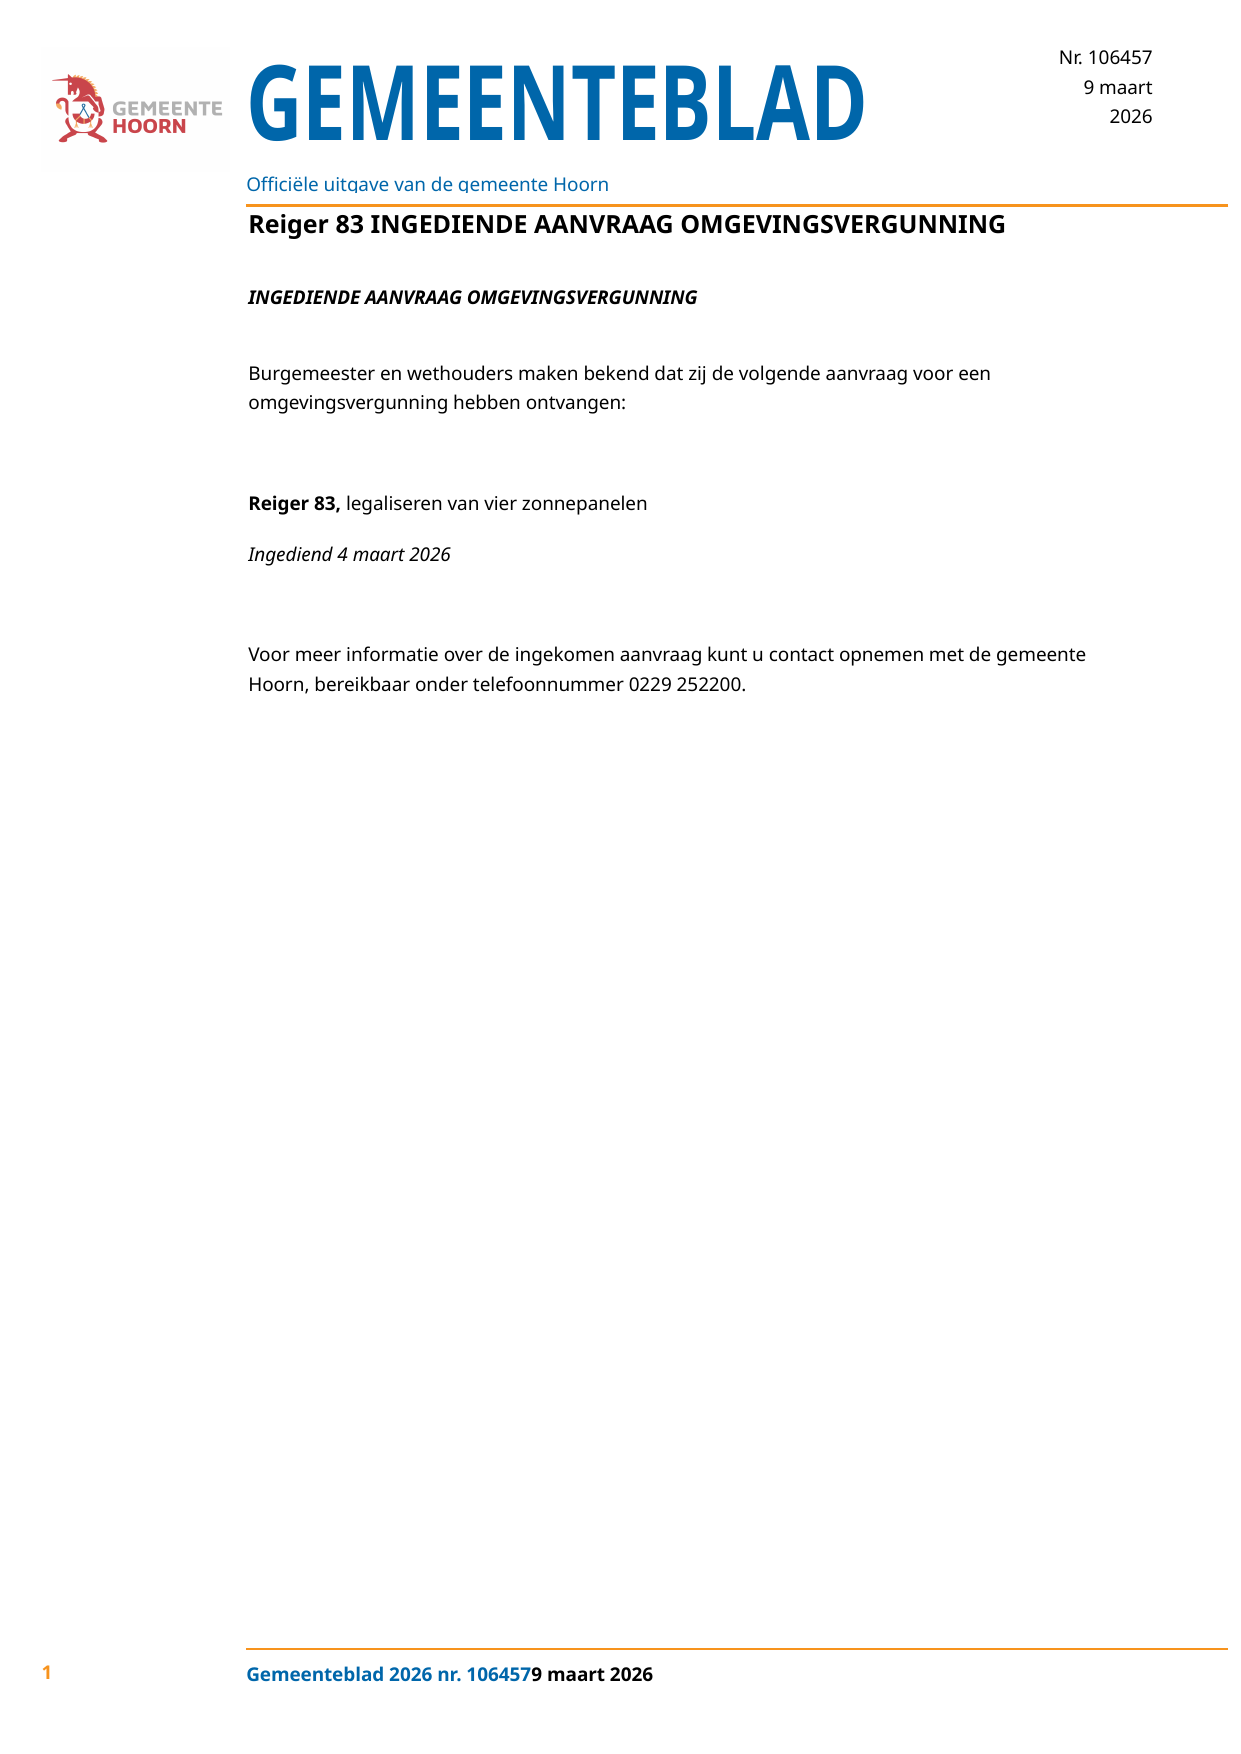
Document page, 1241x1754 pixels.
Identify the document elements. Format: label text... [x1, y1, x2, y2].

text Reiger 83, legaliseren van vier zonnepanelen [248, 490, 1152, 516]
picture [41, 47, 231, 172]
text INGEDIENDE AANVRAAG OMGEVINGSVERGUNNING [248, 284, 1152, 309]
text Ingediend 4 maart 2026 [248, 541, 1152, 567]
text Reiger 83 INGEDIENDE AANVRAAG OMGEVINGSVERGUNNING [248, 207, 1152, 241]
text Voor meer informatie over de ingekomen aanvraag kunt u contact opnemen met de gemeente Hoorn, bereikbaar onder telefoonnummer 0229 252200. [248, 642, 1152, 697]
text Burgemeester en wethouders maken bekend dat zij de volgende aanvraag voor een omgevingsvergunning hebben ontvangen: [248, 360, 1152, 415]
